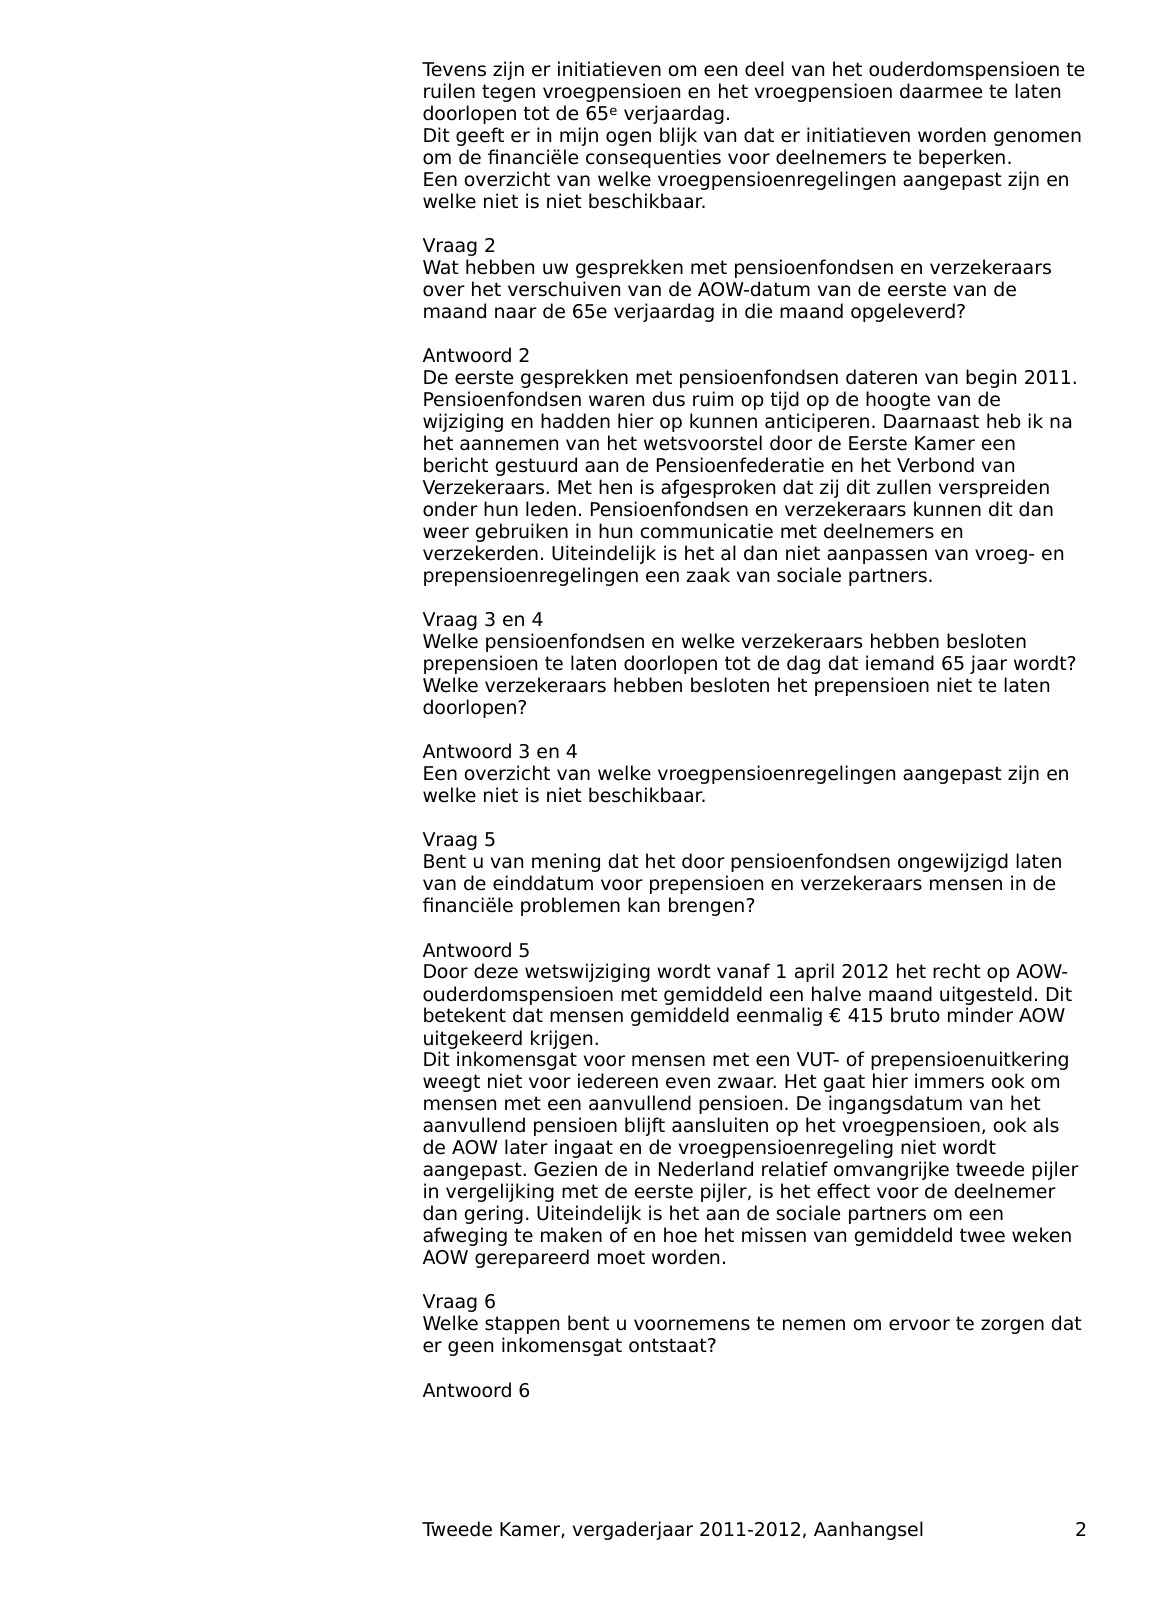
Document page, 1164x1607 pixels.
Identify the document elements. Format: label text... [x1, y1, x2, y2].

text Antwoord 6 [422, 1379, 1087, 1401]
text Bent u van mening dat het door pensioenfondsen ongewijzigd laten van de einddatum voor prepensioen en verzekeraars mensen in de financiële problemen kan brengen? [422, 851, 1087, 917]
text Vraag 3 en 4 [422, 609, 1087, 631]
text Vraag 2 [422, 235, 1087, 257]
text Dit geeft er in mijn ogen blijk van dat er initiatieven worden genomen om de financiële consequenties voor deelnemers te beperken. [422, 125, 1087, 169]
text Antwoord 5 [422, 939, 1087, 961]
text Een overzicht van welke vroegpensioenregelingen aangepast zijn en welke niet is niet beschikbaar. [422, 169, 1087, 213]
text Antwoord 3 en 4 [422, 741, 1087, 763]
text Welke stappen bent u voornemens te nemen om ervoor te zorgen dat er geen inkomensgat ontstaat? [422, 1313, 1087, 1357]
text Een overzicht van welke vroegpensioenregelingen aangepast zijn en welke niet is niet beschikbaar. [422, 763, 1087, 807]
text Antwoord 2 [422, 345, 1087, 367]
text De eerste gesprekken met pensioenfondsen dateren van begin 2011. Pensioenfondsen waren dus ruim op tijd op de hoogte van de wijziging en hadden hier op kunnen anticiperen. Daarnaast heb ik na het aannemen van het wetsvoorstel door de Eerste Kamer een bericht gestuurd aan de Pensioenfederatie en het Verbond van Verzekeraars. Met hen is afgesproken dat zij dit zullen verspreiden onder hun leden. Pensioenfondsen en verzekeraars kunnen dit dan weer gebruiken in hun communicatie met deelnemers en verzekerden. Uiteindelijk is het al dan niet aanpassen van vroeg- en prepensioenregelingen een zaak van sociale partners. [422, 367, 1087, 587]
text Welke pensioenfondsen en welke verzekeraars hebben besloten prepensioen te laten doorlopen tot de dag dat iemand 65 jaar wordt? [422, 631, 1087, 675]
text Tevens zijn er initiatieven om een deel van het ouderdomspensioen te ruilen tegen vroegpensioen en het vroegpensioen daarmee te laten doorlopen tot de 65e verjaardag. [422, 59, 1087, 125]
text Welke verzekeraars hebben besloten het prepensioen niet te laten doorlopen? [422, 675, 1087, 719]
text Wat hebben uw gesprekken met pensioenfondsen en verzekeraars over het verschuiven van de AOW-datum van de eerste van de maand naar de 65e verjaardag in die maand opgeleverd? [422, 257, 1087, 323]
text Vraag 6 [422, 1291, 1087, 1313]
text Door deze wetswijziging wordt vanaf 1 april 2012 het recht op AOW-ouderdomspensioen met gemiddeld een halve maand uitgesteld. Dit betekent dat mensen gemiddeld eenmalig € 415 bruto minder AOW uitgekeerd krijgen. [422, 961, 1087, 1049]
text Vraag 5 [422, 829, 1087, 851]
text Dit inkomensgat voor mensen met een VUT- of prepensioenuitkering weegt niet voor iedereen even zwaar. Het gaat hier immers ook om mensen met een aanvullend pensioen. De ingangsdatum van het aanvullend pensioen blijft aansluiten op het vroegpensioen, ook als de AOW later ingaat en de vroegpensioenregeling niet wordt aangepast. Gezien de in Nederland relatief omvangrijke tweede pijler in vergelijking met de eerste pijler, is het effect voor de deelnemer dan gering. Uiteindelijk is het aan de sociale partners om een afweging te maken of en hoe het missen van gemiddeld twee weken AOW gerepareerd moet worden. [422, 1049, 1087, 1269]
